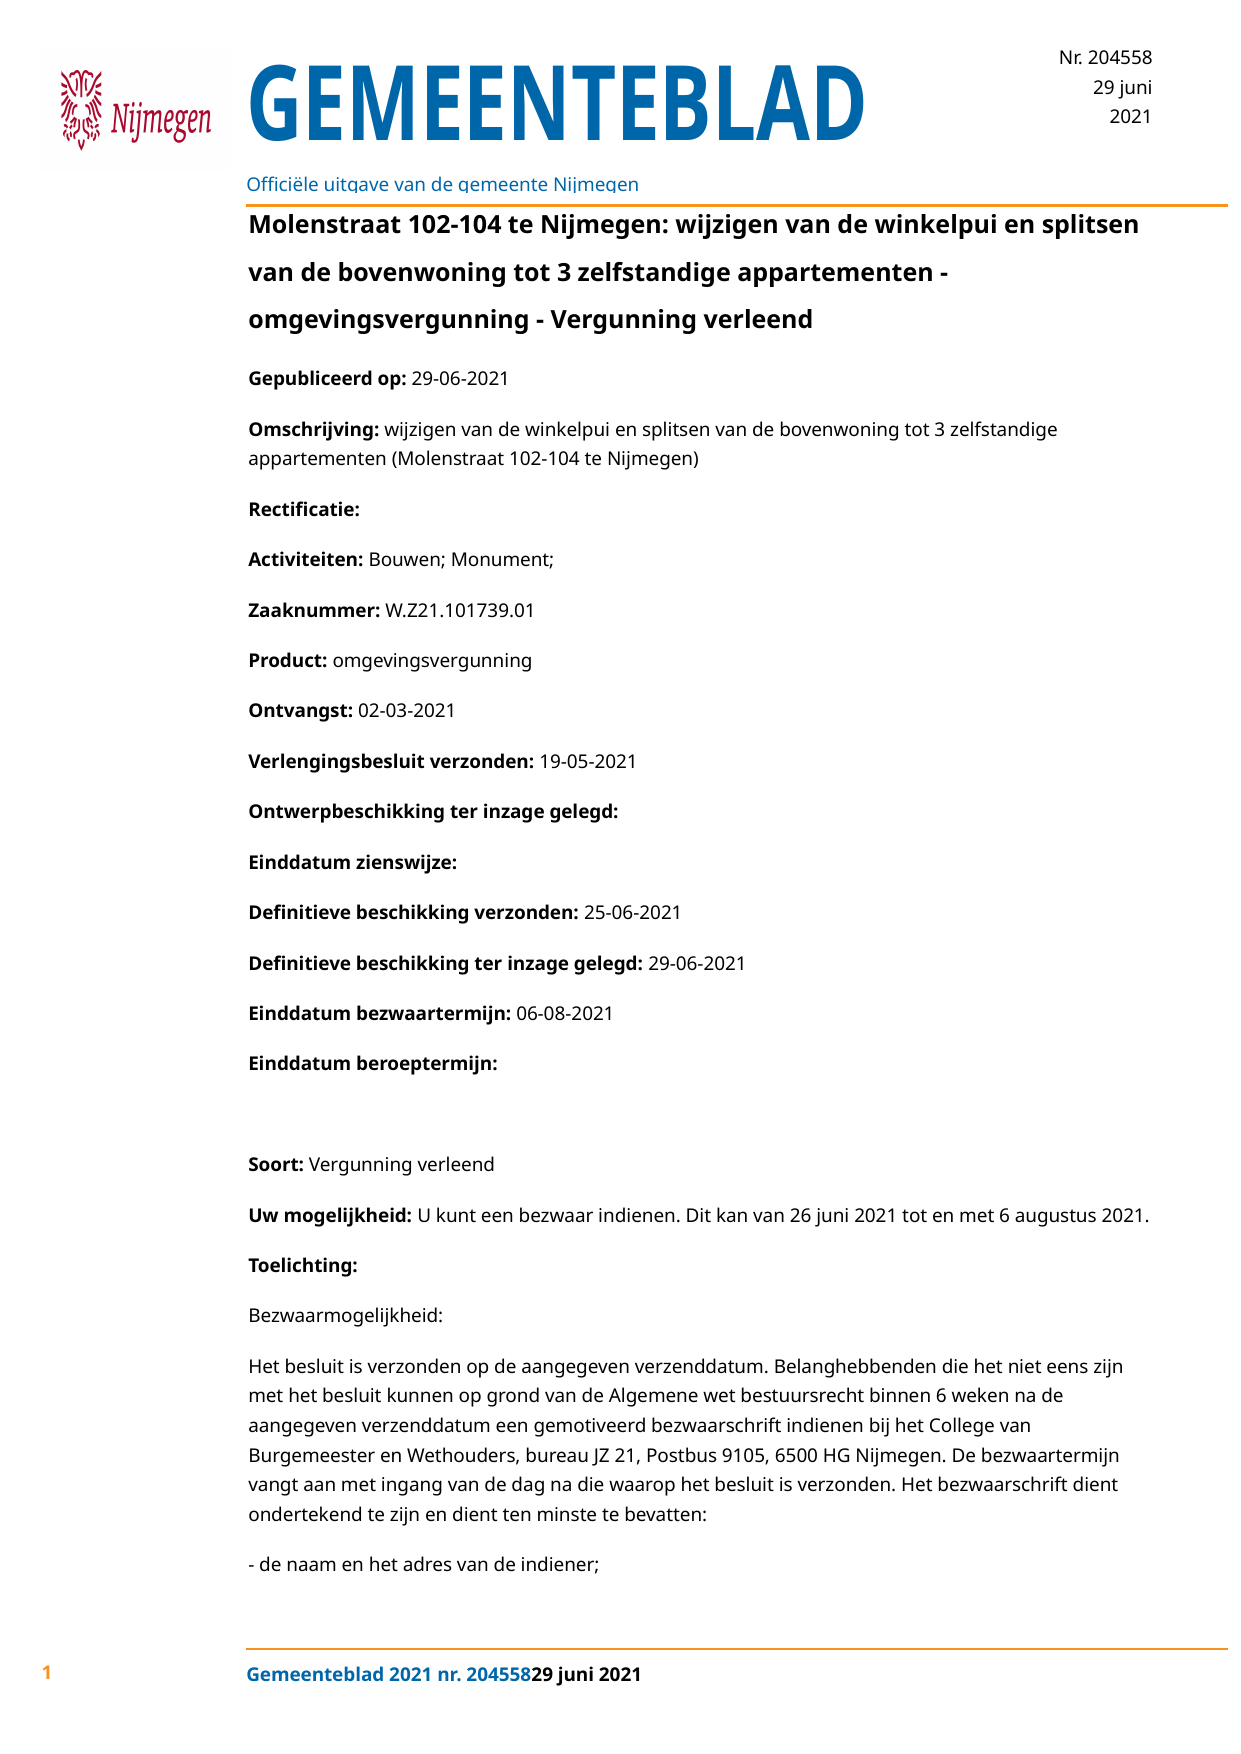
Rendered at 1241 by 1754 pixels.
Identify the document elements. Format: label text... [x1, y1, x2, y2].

text Einddatum beroeptermijn: [248, 1051, 1152, 1076]
text - de naam en het adres van de indiener; [248, 1551, 1152, 1577]
text Het besluit is verzonden op de aangegeven verzenddatum. Belanghebbenden die het niet eens zijn met het besluit kunnen op grond van de Algemene wet bestuursrecht binnen 6 weken na de aangegeven verzenddatum een gemotiveerd bezwaarschrift indienen bij het College van Burgemeester en Wethouders, bureau JZ 21, Postbus 9105, 6500 HG Nijmegen. De bezwaartermijn vangt aan met ingang van de dag na die waarop het besluit is verzonden. Het bezwaarschrift dient ondertekend te zijn en dient ten minste te bevatten: [248, 1353, 1152, 1527]
text Uw mogelijkheid: U kunt een bezwaar indienen. Dit kan van 26 juni 2021 tot en met 6 augustus 2021. [248, 1202, 1152, 1227]
text Activiteiten: Bouwen; Monument; [248, 546, 1152, 572]
text Ontvangst: 02-03-2021 [248, 698, 1152, 723]
text Bezwaarmogelijkheid: [248, 1303, 1152, 1328]
text Toelichting: [248, 1252, 1152, 1278]
text Product: omgevingsvergunning [248, 647, 1152, 673]
text Verlengingsbesluit verzonden: 19-05-2021 [248, 748, 1152, 774]
text Definitieve beschikking verzonden: 25-06-2021 [248, 899, 1152, 925]
picture [41, 47, 231, 172]
text Einddatum zienswijze: [248, 849, 1152, 874]
text Soort: Vergunning verleend [248, 1151, 1152, 1177]
text Rectificatie: [248, 496, 1152, 522]
text Definitieve beschikking ter inzage gelegd: 29-06-2021 [248, 950, 1152, 975]
text Einddatum bezwaartermijn: 06-08-2021 [248, 1000, 1152, 1026]
text Gepubliceerd op: 29-06-2021 [248, 366, 1152, 391]
text Ontwerpbeschikking ter inzage gelegd: [248, 798, 1152, 824]
text Zaaknummer: W.Z21.101739.01 [248, 597, 1152, 622]
text Omschrijving: wijzigen van de winkelpui en splitsen van de bovenwoning tot 3 zelfstandige appartementen (Molenstraat 102-104 te Nijmegen) [248, 416, 1152, 471]
text Molenstraat 102-104 te Nijmegen: wijzigen van de winkelpui en splitsen van de bovenwoning tot 3 zelfstandige appartementen - omgevingsvergunning - Vergunning verleend [248, 207, 1152, 336]
